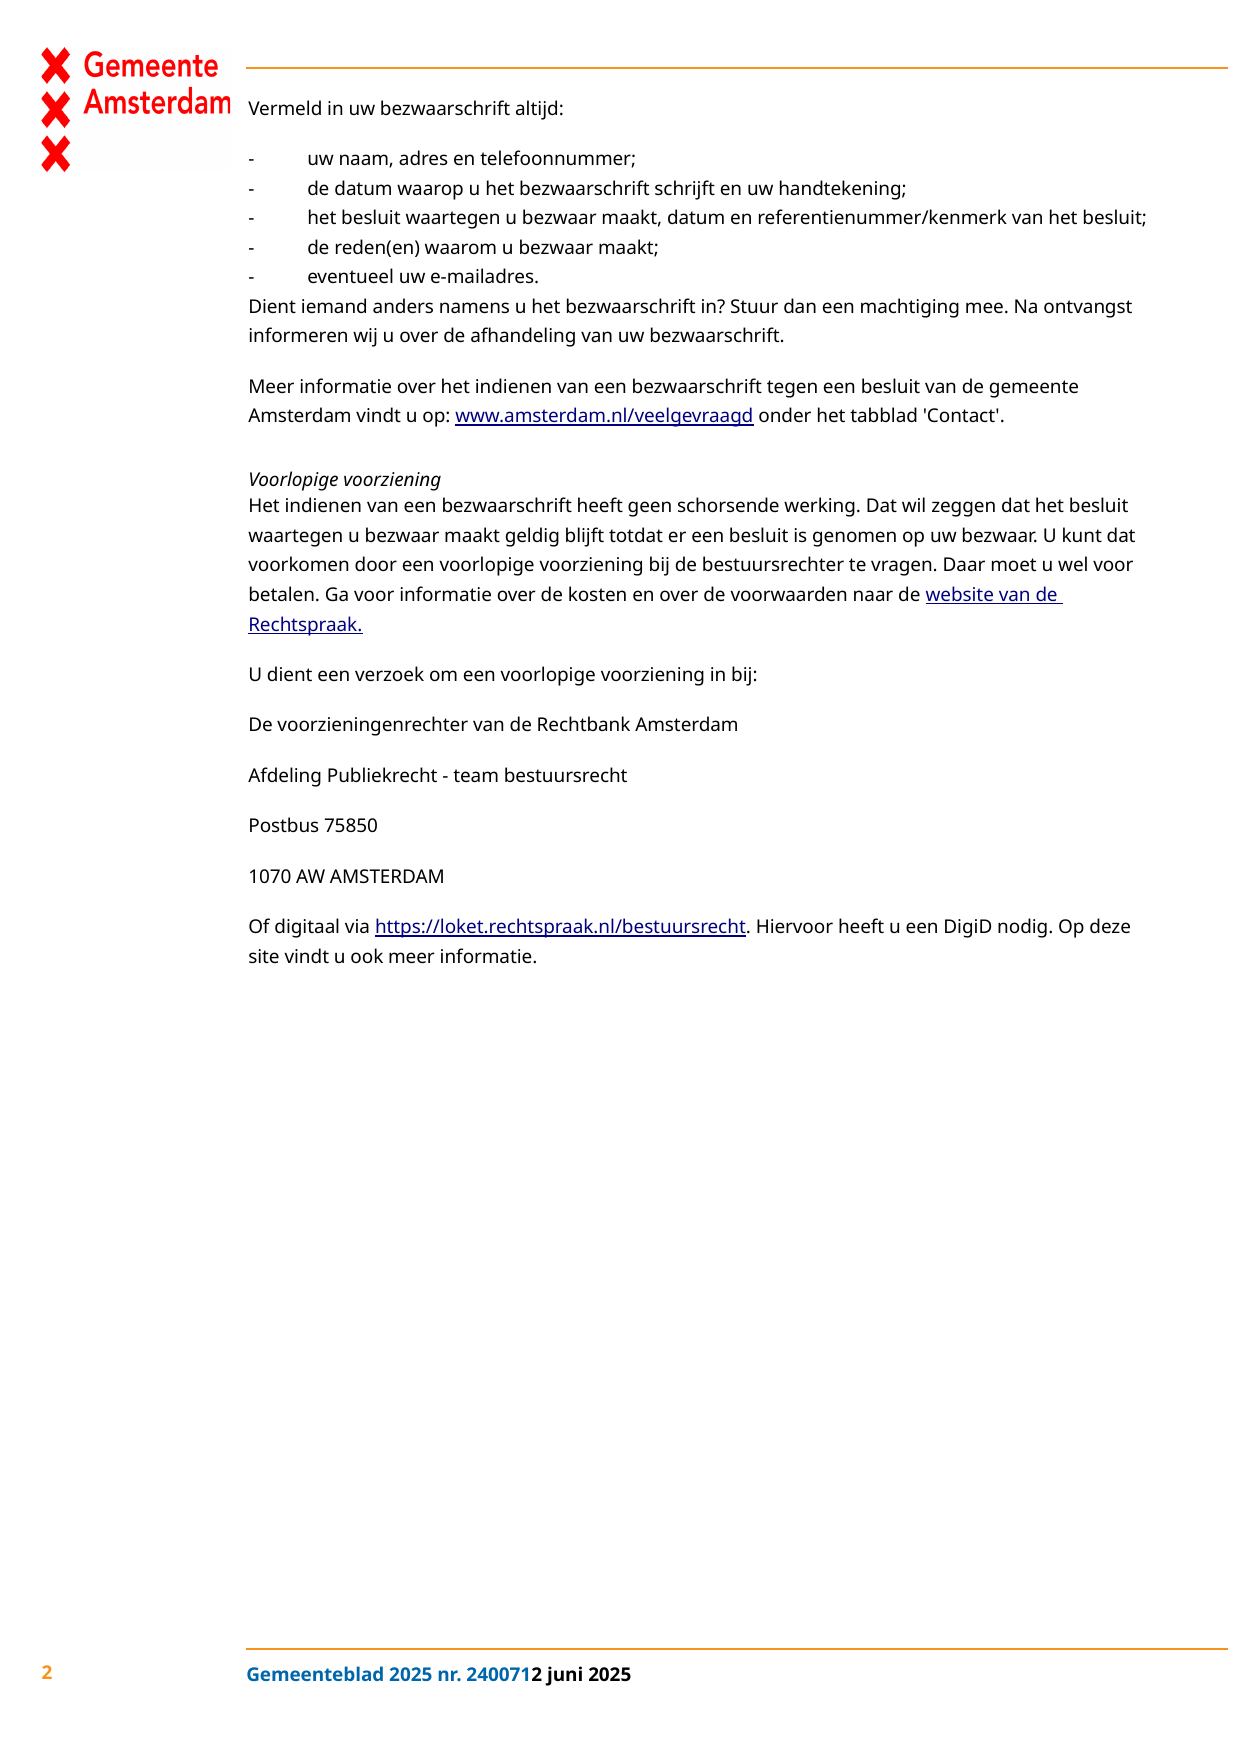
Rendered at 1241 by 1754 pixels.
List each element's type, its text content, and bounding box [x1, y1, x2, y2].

text Het indienen van een bezwaarschrift heeft geen schorsende werking. Dat wil zeggen dat het besluit waartegen u bezwaar maakt geldig blijft totdat er een besluit is genomen op uw bezwaar. U kunt dat voorkomen door een voorlopige voorziening bij de bestuursrechter te vragen. Daar moet u wel voor betalen. Ga voor informatie over de kosten en over de voorwaarden naar de website van de Rechtspraak. [248, 492, 1152, 636]
list het besluit waartegen u bezwaar maakt, datum en referentienummer/kenmerk van het besluit; [248, 204, 1152, 230]
picture [41, 47, 231, 172]
text Meer informatie over het indienen van een bezwaarschrift tegen een besluit van de gemeente Amsterdam vindt u op: www.amsterdam.nl/veelgevraagd onder het tabblad 'Contact'. [248, 373, 1152, 428]
text Dient iemand anders namens u het bezwaarschrift in? Stuur dan een machtiging mee. Na ontvangst informeren wij u over de afhandeling van uw bezwaarschrift. [248, 293, 1152, 348]
text Vermeld in uw bezwaarschrift altijd: [248, 95, 1152, 121]
text Voorlopige voorziening [248, 467, 1152, 492]
text Postbus 75850 [248, 812, 1152, 838]
list eventueel uw e-mailadres. [248, 263, 1152, 289]
text De voorzieningenrechter van de Rechtbank Amsterdam [248, 712, 1152, 737]
list de datum waarop u het bezwaarschrift schrijft en uw handtekening; [248, 175, 1152, 201]
text 1070 AW AMSTERDAM [248, 863, 1152, 888]
text U dient een verzoek om een voorlopige voorziening in bij: [248, 661, 1152, 687]
text Of digitaal via https://loket.rechtspraak.nl/bestuursrecht. Hiervoor heeft u een DigiD nodig. Op deze site vindt u ook meer informatie. [248, 913, 1152, 968]
list de reden(en) waarom u bezwaar maakt; [248, 234, 1152, 260]
list uw naam, adres en telefoonnummer; [248, 145, 1152, 171]
text Afdeling Publiekrecht - team bestuursrecht [248, 762, 1152, 788]
